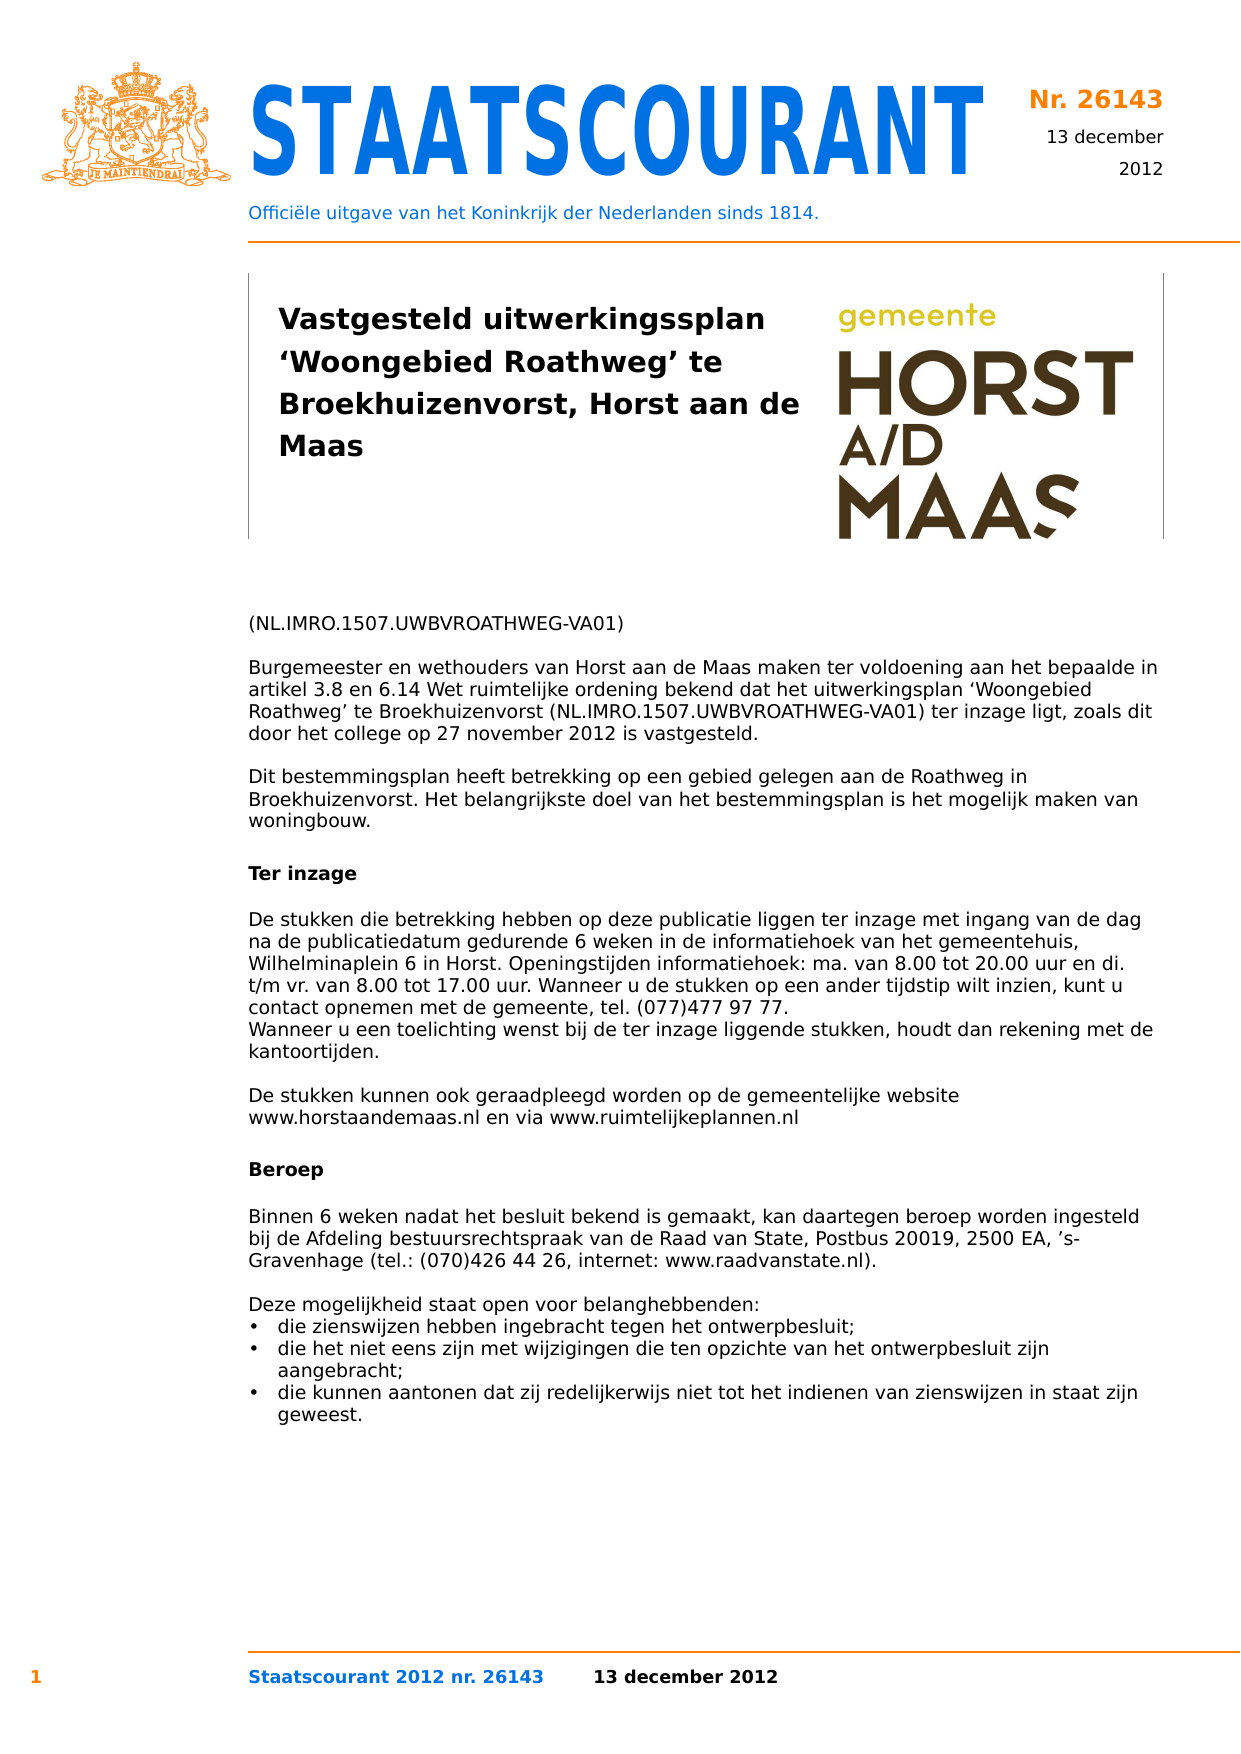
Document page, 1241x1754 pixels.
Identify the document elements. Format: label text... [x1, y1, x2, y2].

table_cell Officiële uitgave van het Koninkrijk der Nederlanden sinds 1814. [248, 203, 1240, 241]
text De stukken die betrekking hebben op deze publicatie liggen ter inzage met ingang van de dag na de publicatiedatum gedurende 6 weken in de informatiehoek van het gemeentehuis, Wilhelminaplein 6 in Horst. Openingstijden informatiehoek: ma. van 8.00 tot 20.00 uur en di. t/m vr. van 8.00 tot 17.00 uur. Wanneer u de stukken op een ander tijdstip wilt inzien, kunt u contact opnemen met de gemeente, tel. (077)477 97 77. [248, 909, 1163, 1019]
table_header Nr. 26143 [998, 62, 1240, 121]
text (NL.IMRO.1507.UWBVROATHWEG-VA01) [248, 613, 1163, 635]
text Deze mogelijkheid staat open voor belanghebbenden: [248, 1294, 1163, 1316]
table_cell 2012 [998, 153, 1240, 203]
text Wanneer u een toelichting wenst bij de ter inzage liggende stukken, houdt dan rekening met de kantoortijden. [248, 1019, 1163, 1063]
table_cell 13 december [998, 121, 1240, 153]
text • die zienswijzen hebben ingebracht tegen het ontwerpbesluit; [248, 1316, 1163, 1338]
text Burgemeester en wethouders van Horst aan de Maas maken ter voldoening aan het bepaalde in artikel 3.8 en 6.14 Wet ruimtelijke ordening bekend dat het uitwerkingsplan ‘Woongebied Roathweg’ te Broekhuizenvorst (NL.IMRO.1507.UWBVROATHWEG-VA01) ter inzage ligt, zoals dit door het college op 27 november 2012 is vastgesteld. [248, 657, 1163, 744]
picture [41, 62, 231, 186]
text • die kunnen aantonen dat zij redelijkerwijs niet tot het indienen van zienswijzen in staat zijn geweest. [248, 1382, 1163, 1426]
text Dit bestemmingsplan heeft betrekking op een gebied gelegen aan de Roathweg in Broekhuizenvorst. Het belangrijkste doel van het bestemmingsplan is het mogelijk maken van woningbouw. [248, 766, 1163, 832]
picture [838, 302, 1134, 539]
table_header [25, 62, 248, 241]
subtitle Beroep [248, 1159, 1163, 1181]
text De stukken kunnen ook geraadpleegd worden op de gemeentelijke website www.horstaandemaas.nl en via www.ruimtelijkeplannen.nl [248, 1085, 1163, 1129]
text • die het niet eens zijn met wijzigingen die ten opzichte van het ontwerpbesluit zijn aangebracht; [248, 1338, 1163, 1382]
subtitle Vastgesteld uitwerkingssplan ‘Woongebied Roathweg’ te Broekhuizenvorst, Horst aan de Maas [249, 273, 1163, 539]
subtitle Ter inzage [248, 862, 1163, 884]
table_header STAATSCOURANT [248, 62, 998, 203]
text Binnen 6 weken nadat het besluit bekend is gemaakt, kan daartegen beroep worden ingesteld bij de Afdeling bestuursrechtspraak van de Raad van State, Postbus 20019, 2500 EA, ’s-Gravenhage (tel.: (070)426 44 26, internet: www.raadvanstate.nl). [248, 1206, 1163, 1272]
